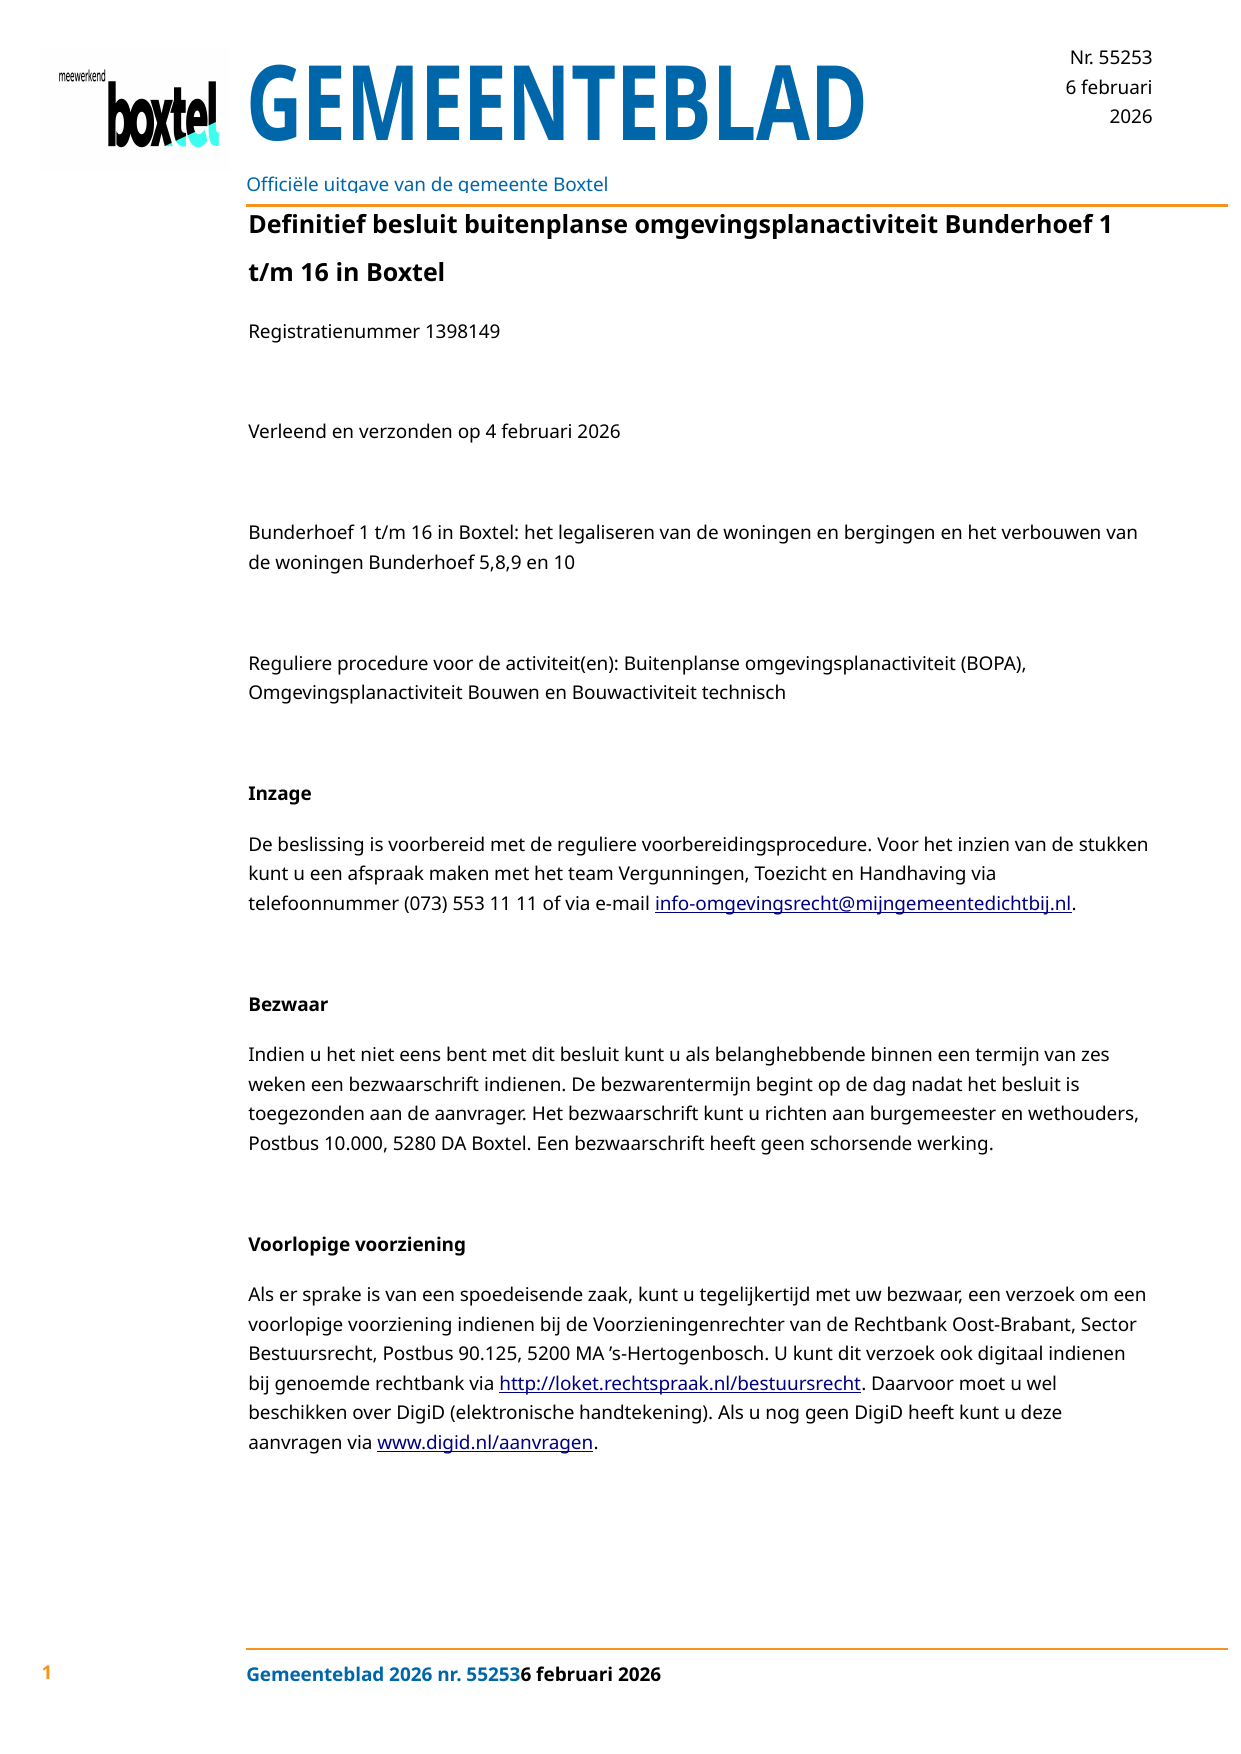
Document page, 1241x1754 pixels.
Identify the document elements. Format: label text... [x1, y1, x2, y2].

text Inzage [248, 780, 1152, 806]
text Als er sprake is van een spoedeisende zaak, kunt u tegelijkertijd met uw bezwaar, een verzoek om een voorlopige voorziening indienen bij de Voorzieningenrechter van de Rechtbank Oost-Brabant, Sector Bestuursrecht, Postbus 90.125, 5200 MA ’s-Hertogenbosch. U kunt dit verzoek ook digitaal indienen bij genoemde rechtbank via http://loket.rechtspraak.nl/bestuursrecht. Daarvoor moet u wel beschikken over DigiD (elektronische handtekening). Als u nog geen DigiD heeft kunt u deze aanvragen via www.digid.nl/aanvragen. [248, 1281, 1152, 1455]
text Bunderhoef 1 t/m 16 in Boxtel: het legaliseren van de woningen en bergingen en het verbouwen van de woningen Bunderhoef 5,8,9 en 10 [248, 519, 1152, 575]
text Reguliere procedure voor de activiteit(en): Buitenplanse omgevingsplanactiviteit (BOPA), Omgevingsplanactiviteit Bouwen en Bouwactiviteit technisch [248, 650, 1152, 705]
text Verleend en verzonden op 4 februari 2026 [248, 419, 1152, 444]
picture [41, 47, 231, 172]
text Voorlopige voorziening [248, 1231, 1152, 1257]
text Definitief besluit buitenplanse omgevingsplanactiviteit Bunderhoef 1 t/m 16 in Boxtel [248, 207, 1152, 288]
text De beslissing is voorbereid met de reguliere voorbereidingsprocedure. Voor het inzien van de stukken kunt u een afspraak maken met het team Vergunningen, Toezicht en Handhaving via telefoonnummer (073) 553 11 11 of via e-mail info-omgevingsrecht@mijngemeentedichtbij.nl. [248, 831, 1152, 916]
text Registratienummer 1398149 [248, 318, 1152, 344]
text Indien u het niet eens bent met dit besluit kunt u als belanghebbende binnen een termijn van zes weken een bezwaarschrift indienen. De bezwarentermijn begint op de dag nadat het besluit is toegezonden aan de aanvrager. Het bezwaarschrift kunt u richten aan burgemeester en wethouders, Postbus 10.000, 5280 DA Boxtel. Een bezwaarschrift heeft geen schorsende werking. [248, 1041, 1152, 1156]
text Bezwaar [248, 991, 1152, 1017]
